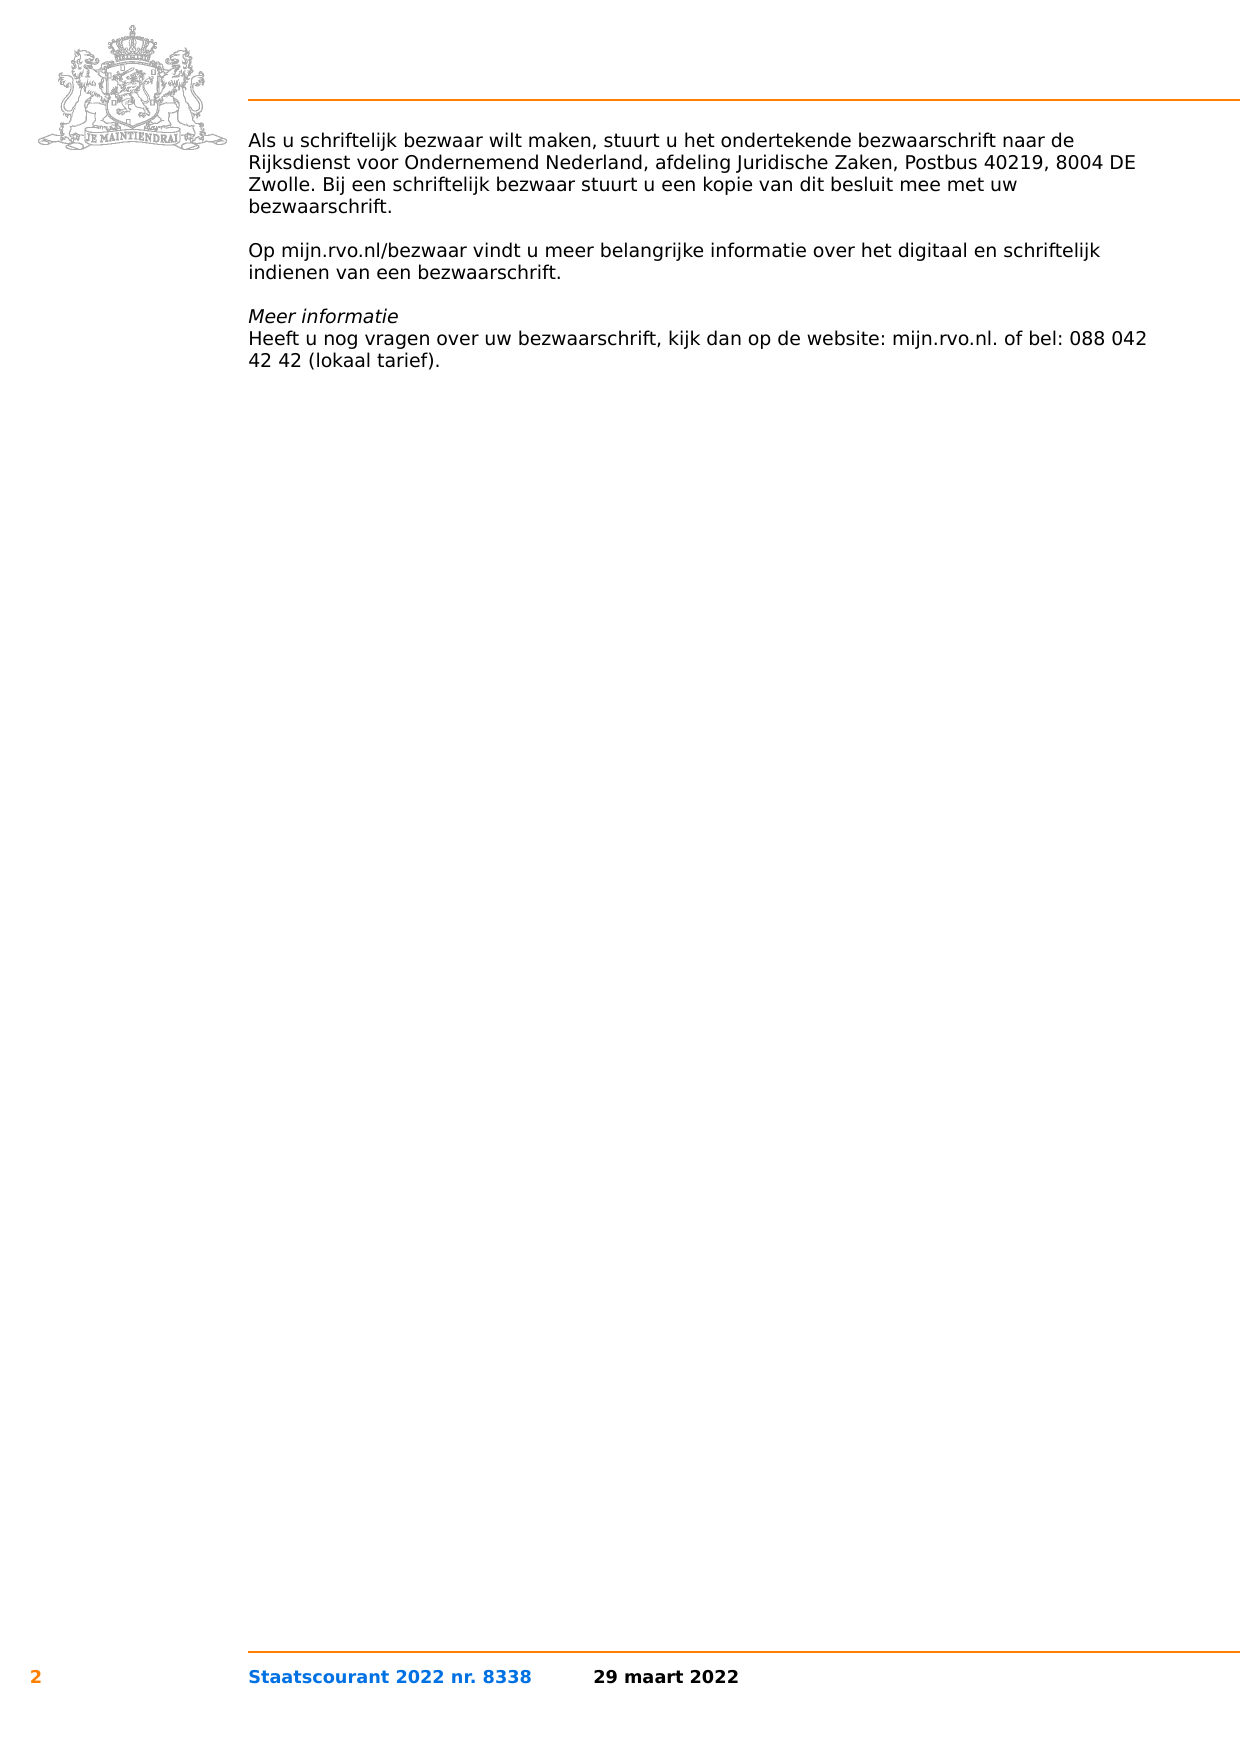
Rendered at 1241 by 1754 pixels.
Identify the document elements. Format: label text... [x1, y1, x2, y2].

text Op mijn.rvo.nl/bezwaar vindt u meer belangrijke informatie over het digitaal en schriftelijk indienen van een bezwaarschrift. [248, 240, 1163, 284]
text Als u schriftelijk bezwaar wilt maken, stuurt u het ondertekende bezwaarschrift naar de Rijksdienst voor Ondernemend Nederland, afdeling Juridische Zaken, Postbus 40219, 8004 DE Zwolle. Bij een schriftelijk bezwaar stuurt u een kopie van dit besluit mee met uw bezwaarschrift. [248, 130, 1163, 218]
text Heeft u nog vragen over uw bezwaarschrift, kijk dan op de website: mijn.rvo.nl. of bel: 088 042 42 42 (lokaal tarief). [248, 327, 1163, 371]
picture [38, 25, 227, 150]
text Meer informatie [248, 306, 1163, 327]
